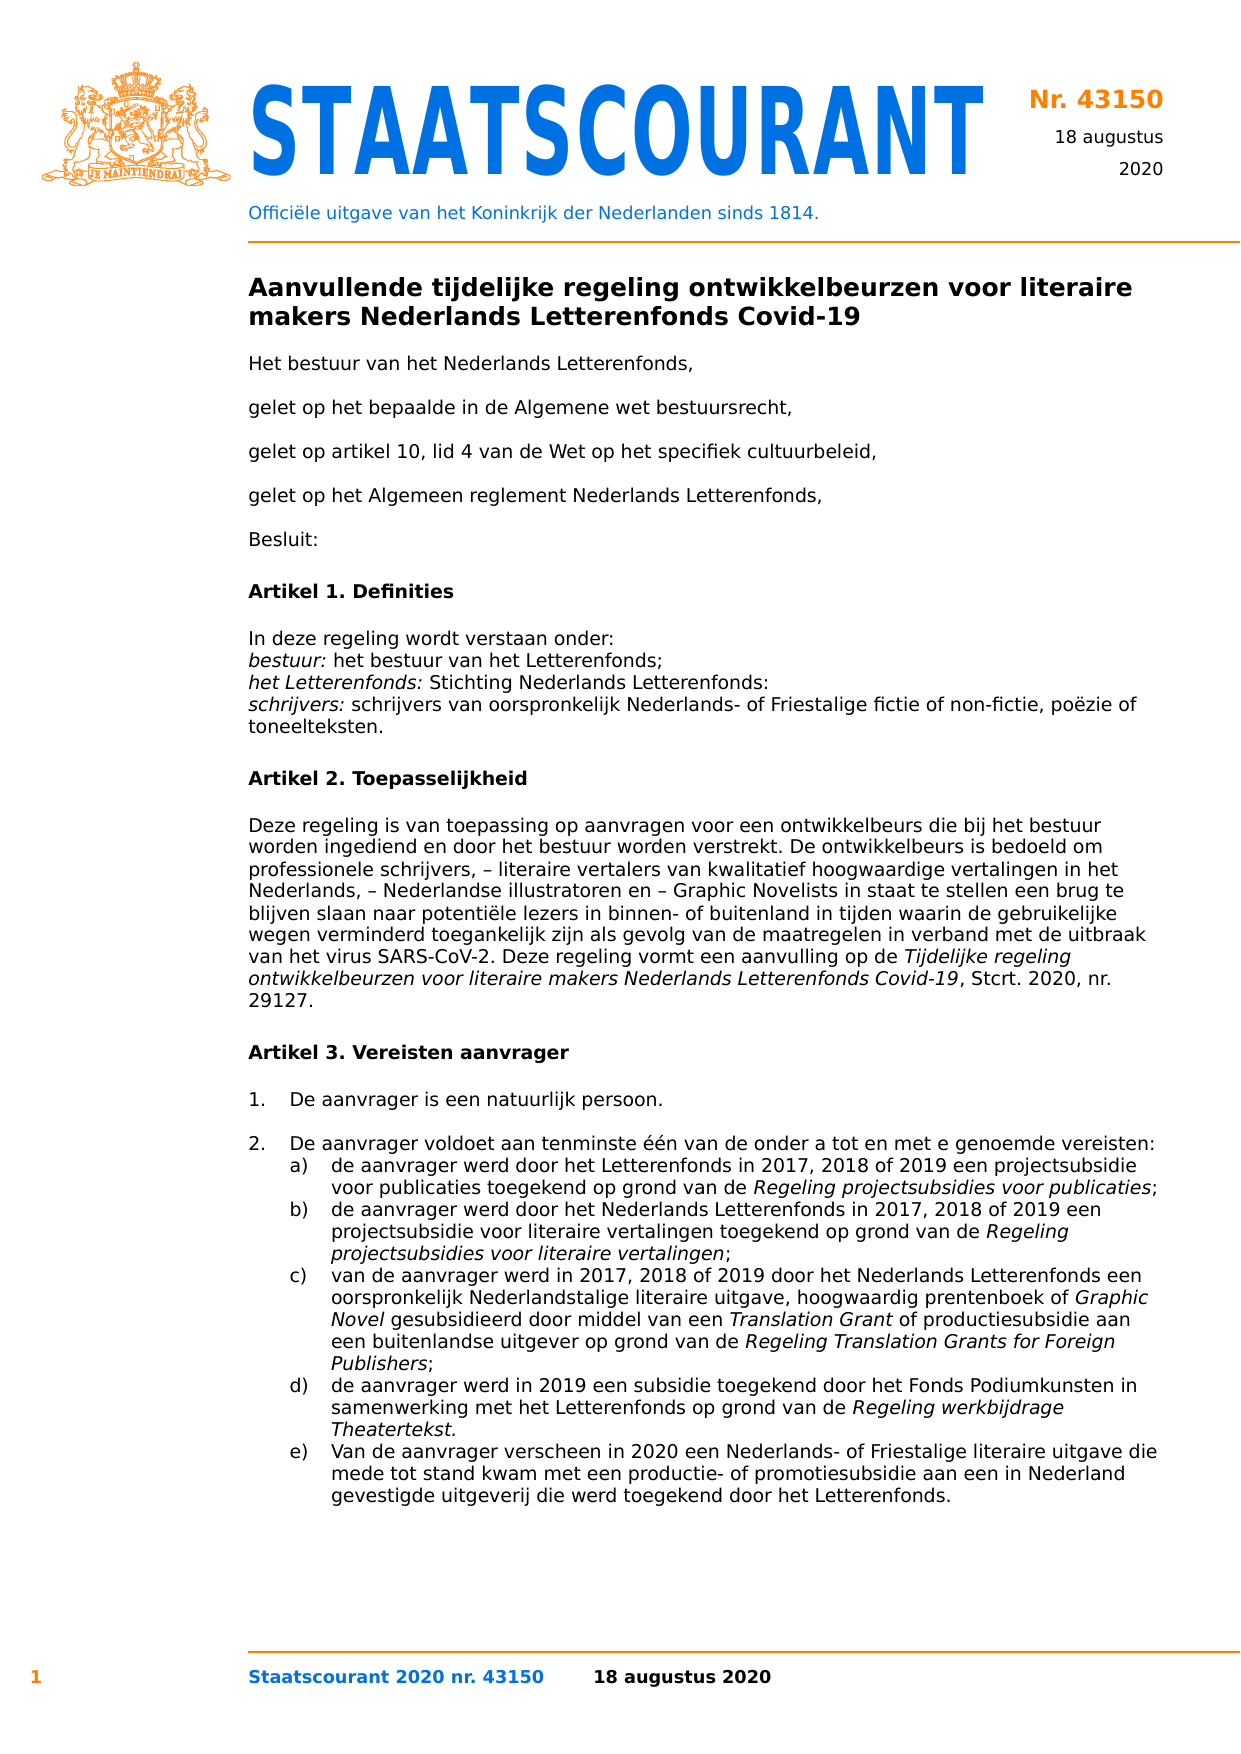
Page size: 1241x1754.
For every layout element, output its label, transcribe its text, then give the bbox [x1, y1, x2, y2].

text c) van de aanvrager werd in 2017, 2018 of 2019 door het Nederlands Letterenfonds een oorspronkelijk Nederlandstalige literaire uitgave, hoogwaardig prentenboek of Graphic Novel gesubsidieerd door middel van een Translation Grant of productiesubsidie aan een buitenlandse uitgever op grond van de Regeling Translation Grants for Foreign Publishers; [289, 1265, 1163, 1375]
text schrijvers: schrijvers van oorspronkelijk Nederlands- of Friestalige fictie of non-fictie, poëzie of toneelteksten. [248, 693, 1163, 737]
text b) de aanvrager werd door het Nederlands Letterenfonds in 2017, 2018 of 2019 een projectsubsidie voor literaire vertalingen toegekend op grond van de Regeling projectsubsidies voor literaire vertalingen; [289, 1199, 1163, 1265]
text bestuur: het bestuur van het Letterenfonds; [248, 649, 1163, 672]
table_header [25, 62, 248, 241]
text gelet op het Algemeen reglement Nederlands Letterenfonds, [248, 485, 1163, 507]
table_cell 18 augustus [998, 121, 1240, 153]
subtitle Aanvullende tijdelijke regeling ontwikkelbeurzen voor literaire makers Nederlands Letterenfonds Covid-19 [248, 273, 1163, 331]
text het Letterenfonds: Stichting Nederlands Letterenfonds: [248, 672, 1163, 693]
table_header STAATSCOURANT [248, 62, 998, 203]
text a) de aanvrager werd door het Letterenfonds in 2017, 2018 of 2019 een projectsubsidie voor publicaties toegekend op grond van de Regeling projectsubsidies voor publicaties; [289, 1155, 1163, 1199]
text e) Van de aanvrager verscheen in 2020 een Nederlands- of Friestalige literaire uitgave die mede tot stand kwam met een productie- of promotiesubsidie aan een in Nederland gevestigde uitgeverij die werd toegekend door het Letterenfonds. [289, 1441, 1163, 1507]
subtitle Artikel 2. Toepasselijkheid [248, 767, 1163, 789]
text d) de aanvrager werd in 2019 een subsidie toegekend door het Fonds Podiumkunsten in samenwerking met het Letterenfonds op grond van de Regeling werkbijdrage Theatertekst. [289, 1375, 1163, 1441]
text Besluit: [248, 529, 1163, 551]
picture [41, 62, 231, 186]
table_header Nr. 43150 [998, 62, 1240, 121]
text gelet op het bepaalde in de Algemene wet bestuursrecht, [248, 397, 1163, 419]
text Het bestuur van het Nederlands Letterenfonds, [248, 353, 1163, 375]
text In deze regeling wordt verstaan onder: [248, 628, 1163, 649]
text Deze regeling is van toepassing op aanvragen voor een ontwikkelbeurs die bij het bestuur worden ingediend en door het bestuur worden verstrekt. De ontwikkelbeurs is bedoeld om professionele schrijvers, – literaire vertalers van kwalitatief hoogwaardige vertalingen in het Nederlands, – Nederlandse illustratoren en – Graphic Novelists in staat te stellen een brug te blijven slaan naar potentiële lezers in binnen- of buitenland in tijden waarin de gebruikelijke wegen verminderd toegankelijk zijn als gevolg van de maatregelen in verband met de uitbraak van het virus SARS-CoV-2. Deze regeling vormt een aanvulling op de Tijdelijke regeling ontwikkelbeurzen voor literaire makers Nederlands Letterenfonds Covid-19, Stcrt. 2020, nr. 29127. [248, 814, 1163, 1012]
text 1. De aanvrager is een natuurlijk persoon. [248, 1089, 1163, 1111]
table_cell Officiële uitgave van het Koninkrijk der Nederlanden sinds 1814. [248, 203, 1240, 241]
subtitle Artikel 1. Definities [248, 581, 1163, 603]
subtitle Artikel 3. Vereisten aanvrager [248, 1042, 1163, 1064]
table_cell 2020 [998, 153, 1240, 203]
text gelet op artikel 10, lid 4 van de Wet op het specifiek cultuurbeleid, [248, 441, 1163, 463]
text 2. De aanvrager voldoet aan tenminste één van de onder a tot en met e genoemde vereisten: [248, 1133, 1163, 1155]
